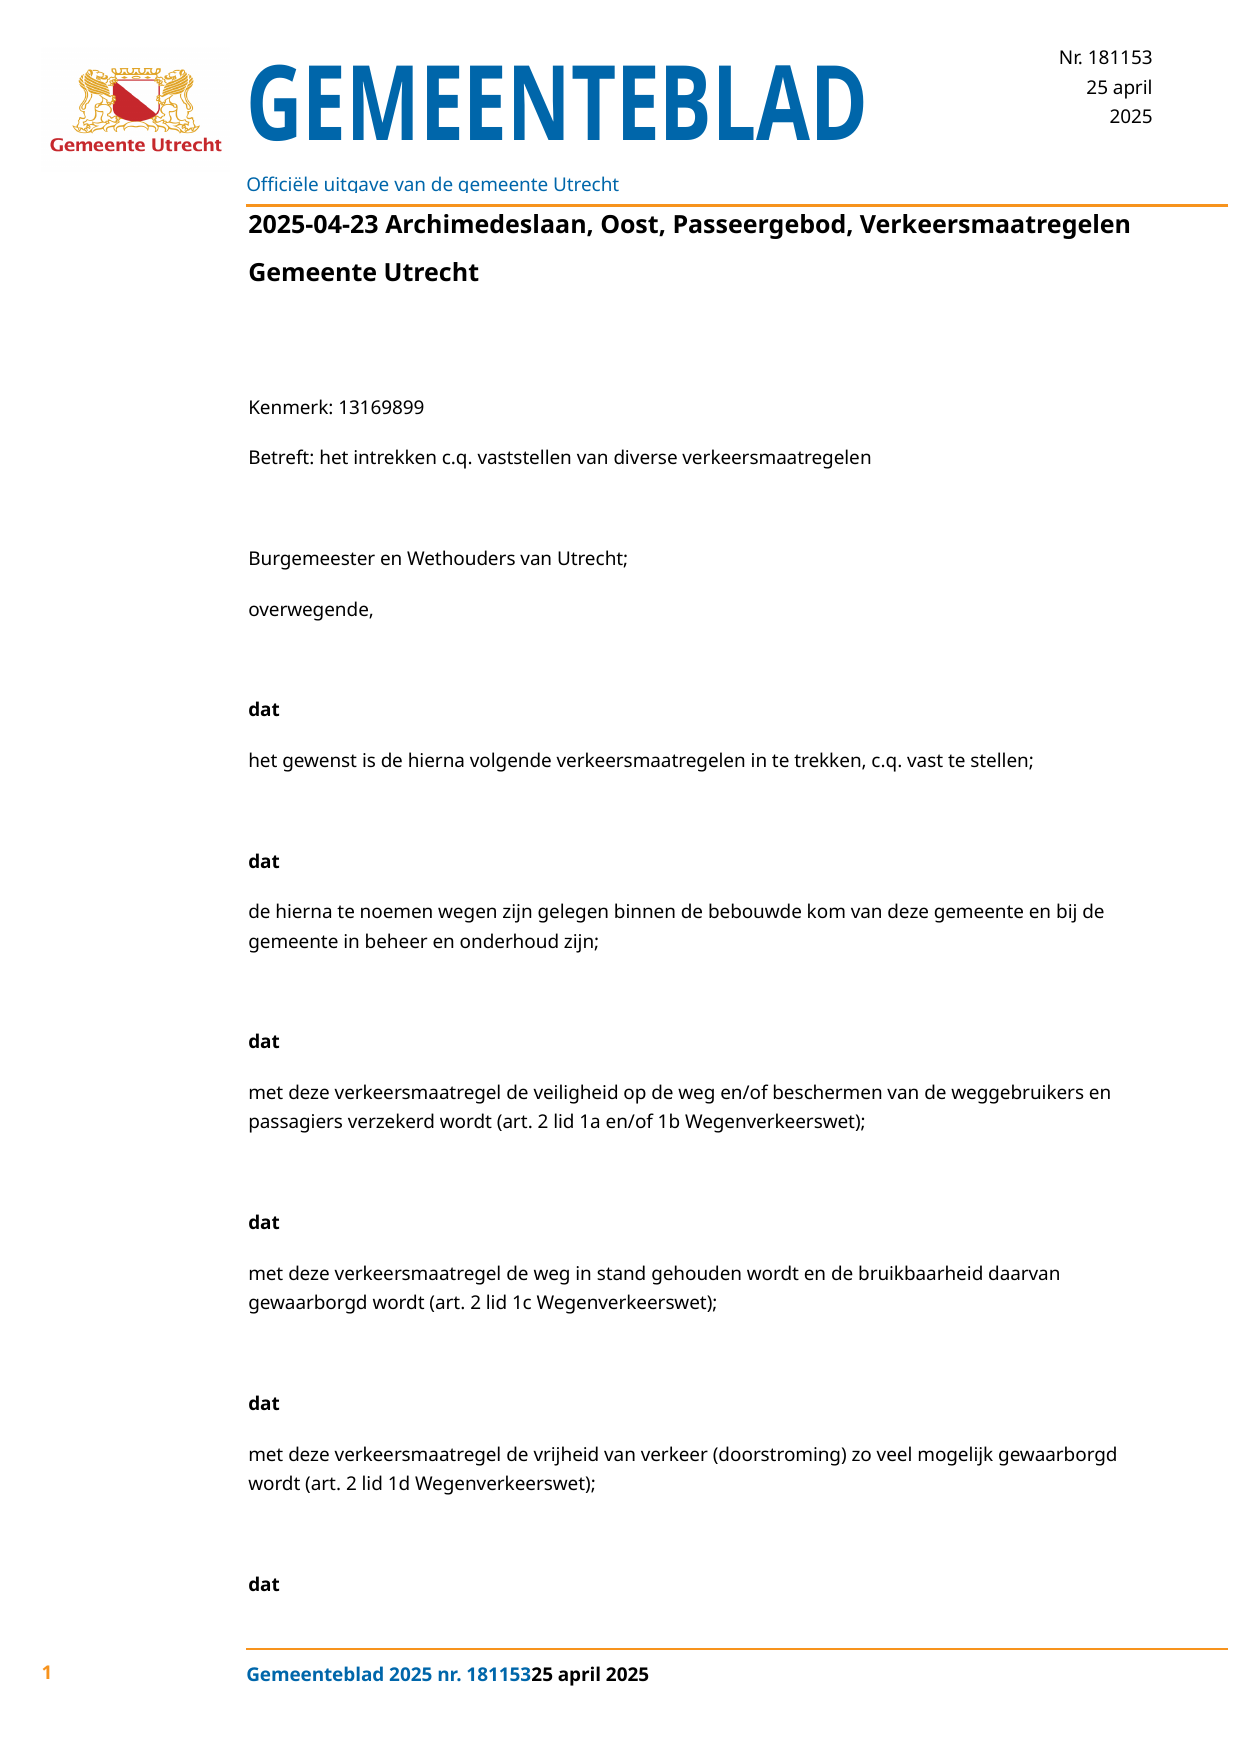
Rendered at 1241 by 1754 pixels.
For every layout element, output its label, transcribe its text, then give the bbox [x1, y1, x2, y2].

text dat [248, 1209, 1152, 1235]
text dat [248, 1390, 1152, 1416]
text de hierna te noemen wegen zijn gelegen binnen de bebouwde kom van deze gemeente en bij de gemeente in beheer en onderhoud zijn; [248, 898, 1152, 953]
text Betreft: het intrekken c.q. vaststellen van diverse verkeersmaatregelen [248, 444, 1152, 470]
text met deze verkeersmaatregel de weg in stand gehouden wordt en de bruikbaarheid daarvan gewaarborgd wordt (art. 2 lid 1c Wegenverkeerswet); [248, 1260, 1152, 1315]
text Kenmerk: 13169899 [248, 394, 1152, 420]
text 2025-04-23 Archimedeslaan, Oost, Passeergebod, Verkeersmaatregelen Gemeente Utrecht [248, 207, 1152, 288]
text dat [248, 1571, 1152, 1597]
text het gewenst is de hierna volgende verkeersmaatregelen in te trekken, c.q. vast te stellen; [248, 747, 1152, 773]
text met deze verkeersmaatregel de veiligheid op de weg en/of beschermen van de weggebruikers en passagiers verzekerd wordt (art. 2 lid 1a en/of 1b Wegenverkeerswet); [248, 1079, 1152, 1134]
text dat [248, 848, 1152, 873]
text overwegende, [248, 596, 1152, 621]
text Burgemeester en Wethouders van Utrecht; [248, 545, 1152, 571]
text dat [248, 697, 1152, 722]
text met deze verkeersmaatregel de vrijheid van verkeer (doorstroming) zo veel mogelijk gewaarborgd wordt (art. 2 lid 1d Wegenverkeerswet); [248, 1441, 1152, 1496]
picture [41, 47, 231, 172]
text dat [248, 1029, 1152, 1054]
